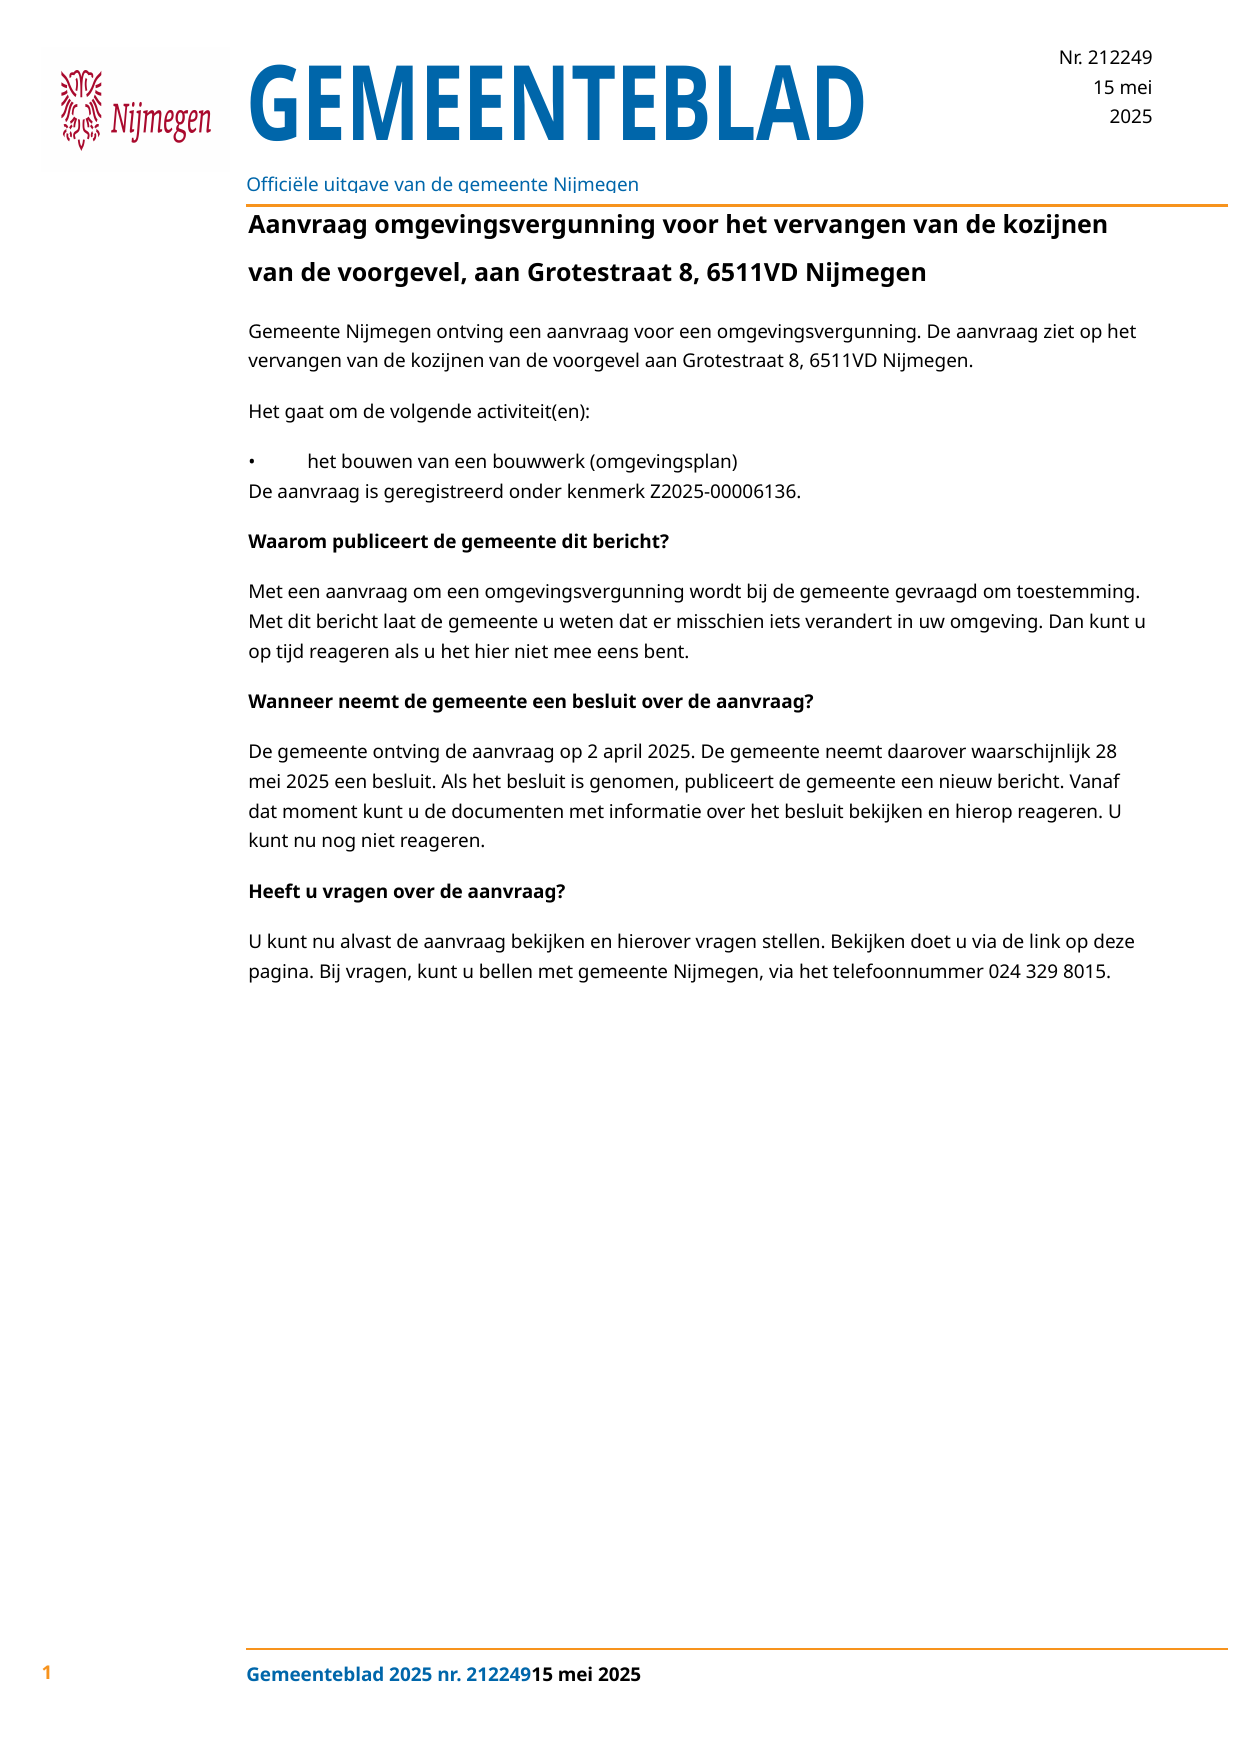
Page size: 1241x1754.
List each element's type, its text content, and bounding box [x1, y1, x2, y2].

text De gemeente ontving de aanvraag op 2 april 2025. De gemeente neemt daarover waarschijnlijk 28 mei 2025 een besluit. Als het besluit is genomen, publiceert de gemeente een nieuw bericht. Vanaf dat moment kunt u de documenten met informatie over het besluit bekijken en hierop reageren. U kunt nu nog niet reageren. [248, 739, 1152, 853]
text Aanvraag omgevingsvergunning voor het vervangen van de kozijnen van de voorgevel, aan Grotestraat 8, 6511VD Nijmegen [248, 207, 1152, 288]
text Heeft u vragen over de aanvraag? [248, 878, 1152, 904]
list het bouwen van een bouwwerk (omgevingsplan) [248, 448, 1152, 474]
text De aanvraag is geregistreerd onder kenmerk Z2025-00006136. [248, 478, 1152, 504]
text Het gaat om de volgende activiteit(en): [248, 398, 1152, 424]
picture [41, 47, 231, 172]
text Gemeente Nijmegen ontving een aanvraag voor een omgevingsvergunning. De aanvraag ziet op het vervangen van de kozijnen van de voorgevel aan Grotestraat 8, 6511VD Nijmegen. [248, 318, 1152, 373]
text Met een aanvraag om een omgevingsvergunning wordt bij de gemeente gevraagd om toestemming. Met dit bericht laat de gemeente u weten dat er misschien iets verandert in uw omgeving. Dan kunt u op tijd reageren als u het hier niet mee eens bent. [248, 579, 1152, 664]
text Wanneer neemt de gemeente een besluit over de aanvraag? [248, 688, 1152, 714]
text U kunt nu alvast de aanvraag bekijken en hierover vragen stellen. Bekijken doet u via de link op deze pagina. Bij vragen, kunt u bellen met gemeente Nijmegen, via het telefoonnummer 024 329 8015. [248, 928, 1152, 984]
text Waarom publiceert de gemeente dit bericht? [248, 528, 1152, 554]
